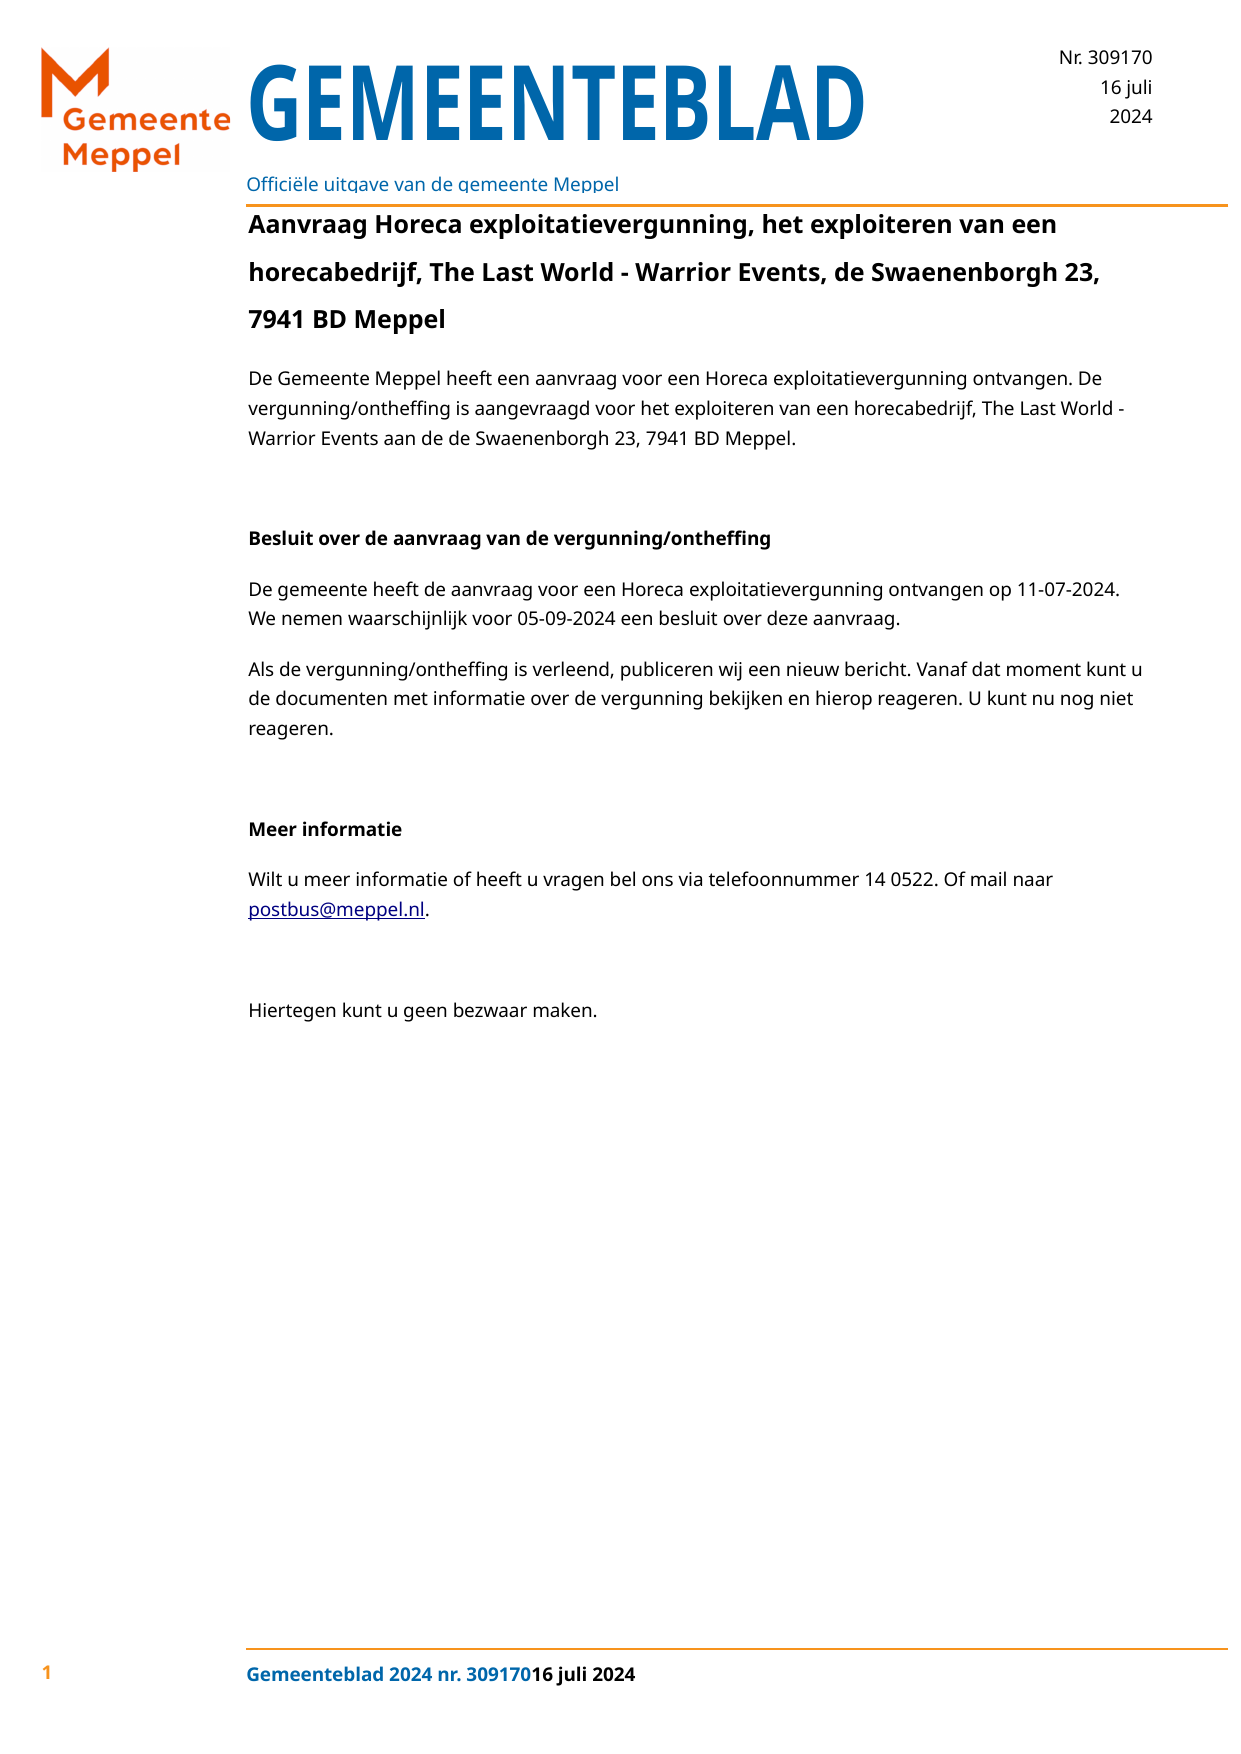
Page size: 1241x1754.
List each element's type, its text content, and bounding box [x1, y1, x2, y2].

text Besluit over de aanvraag van de vergunning/ontheffing [248, 526, 1152, 551]
picture [41, 47, 231, 172]
text De gemeente heeft de aanvraag voor een Horeca exploitatievergunning ontvangen op 11-07-2024. We nemen waarschijnlijk voor 05-09-2024 een besluit over deze aanvraag. [248, 576, 1152, 631]
text De Gemeente Meppel heeft een aanvraag voor een Horeca exploitatievergunning ontvangen. De vergunning/ontheffing is aangevraagd voor het exploiteren van een horecabedrijf, The Last World - Warrior Events aan de de Swaenenborgh 23, 7941 BD Meppel. [248, 366, 1152, 450]
text Meer informatie [248, 816, 1152, 842]
text Wilt u meer informatie of heeft u vragen bel ons via telefoonnummer 14 0522. Of mail naar postbus@meppel.nl. [248, 866, 1152, 922]
text Als de vergunning/ontheffing is verleend, publiceren wij een nieuw bericht. Vanaf dat moment kunt u de documenten met informatie over de vergunning bekijken en hierop reageren. U kunt nu nog niet reageren. [248, 656, 1152, 741]
text Hiertegen kunt u geen bezwaar maken. [248, 997, 1152, 1022]
text Aanvraag Horeca exploitatievergunning, het exploiteren van een horecabedrijf, The Last World - Warrior Events, de Swaenenborgh 23, 7941 BD Meppel [248, 207, 1152, 336]
